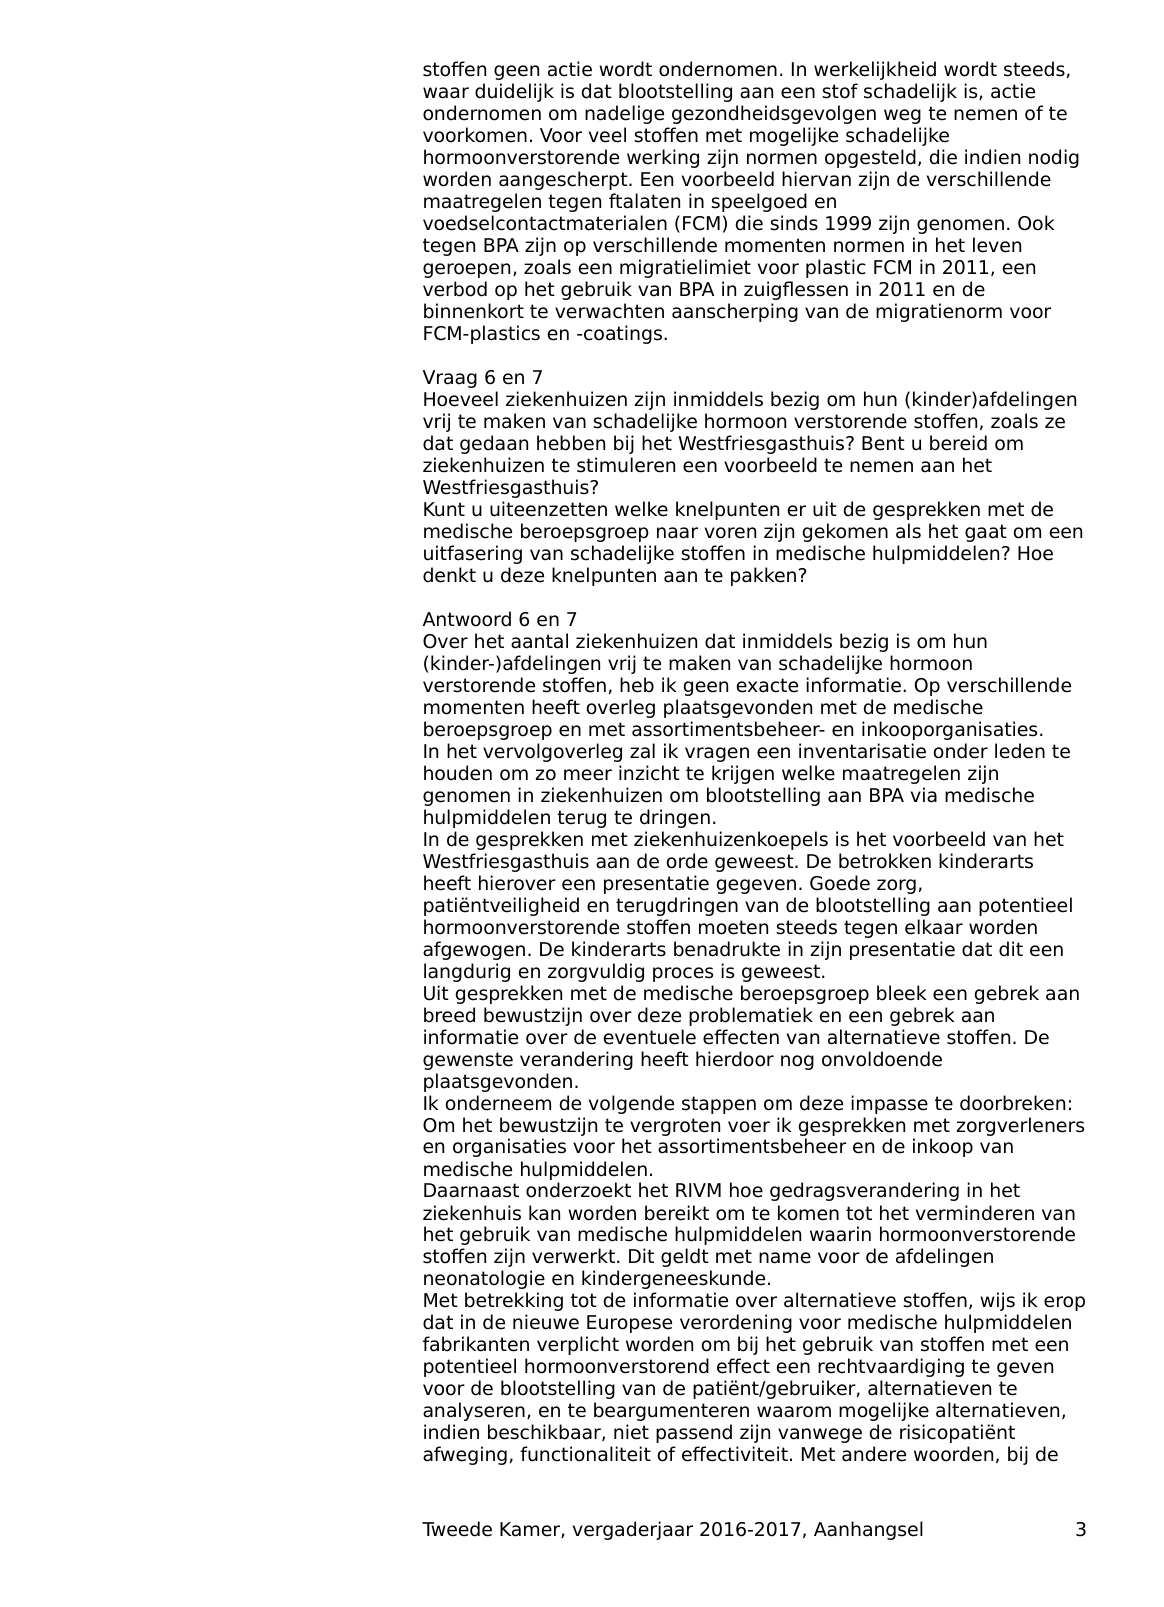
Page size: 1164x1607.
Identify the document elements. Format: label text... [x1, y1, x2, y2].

text Met betrekking tot de informatie over alternatieve stoffen, wijs ik erop dat in de nieuwe Europese verordening voor medische hulpmiddelen fabrikanten verplicht worden om bij het gebruik van stoffen met een potentieel hormoonverstorend effect een rechtvaardiging te geven voor de blootstelling van de patiënt/gebruiker, alternatieven te analyseren, en te beargumenteren waarom mogelijke alternatieven, indien beschikbaar, niet passend zijn vanwege de risicopatiënt afweging, functionaliteit of effectiviteit. Met andere woorden, bij de [422, 1290, 1087, 1466]
text Kunt u uiteenzetten welke knelpunten er uit de gesprekken met de medische beroepsgroep naar voren zijn gekomen als het gaat om een uitfasering van schadelijke stoffen in medische hulpmiddelen? Hoe denkt u deze knelpunten aan te pakken? [422, 499, 1087, 587]
text Uit gesprekken met de medische beroepsgroep bleek een gebrek aan breed bewustzijn over deze problematiek en een gebrek aan informatie over de eventuele effecten van alternatieve stoffen. De gewenste verandering heeft hierdoor nog onvoldoende plaatsgevonden. [422, 983, 1087, 1092]
text Vraag 6 en 7 [422, 367, 1087, 389]
text In het vervolgoverleg zal ik vragen een inventarisatie onder leden te houden om zo meer inzicht te krijgen welke maatregelen zijn genomen in ziekenhuizen om blootstelling aan BPA via medische hulpmiddelen terug te dringen. [422, 741, 1087, 829]
text Daarnaast onderzoekt het RIVM hoe gedragsverandering in het ziekenhuis kan worden bereikt om te komen tot het verminderen van het gebruik van medische hulpmiddelen waarin hormoonverstorende stoffen zijn verwerkt. Dit geldt met name voor de afdelingen neonatologie en kindergeneeskunde. [422, 1180, 1087, 1290]
text stoffen geen actie wordt ondernomen. In werkelijkheid wordt steeds, waar duidelijk is dat blootstelling aan een stof schadelijk is, actie ondernomen om nadelige gezondheidsgevolgen weg te nemen of te voorkomen. Voor veel stoffen met mogelijke schadelijke hormoonverstorende werking zijn normen opgesteld, die indien nodig worden aangescherpt. Een voorbeeld hiervan zijn de verschillende maatregelen tegen ftalaten in speelgoed en voedselcontactmaterialen (FCM) die sinds 1999 zijn genomen. Ook tegen BPA zijn op verschillende momenten normen in het leven geroepen, zoals een migratielimiet voor plastic FCM in 2011, een verbod op het gebruik van BPA in zuigflessen in 2011 en de binnenkort te verwachten aanscherping van de migratienorm voor FCM-plastics en -coatings. [422, 59, 1087, 345]
text Om het bewustzijn te vergroten voer ik gesprekken met zorgverleners en organisaties voor het assortimentsbeheer en de inkoop van medische hulpmiddelen. [422, 1114, 1087, 1180]
text Over het aantal ziekenhuizen dat inmiddels bezig is om hun (kinder-)afdelingen vrij te maken van schadelijke hormoon verstorende stoffen, heb ik geen exacte informatie. Op verschillende momenten heeft overleg plaatsgevonden met de medische beroepsgroep en met assortimentsbeheer- en inkooporganisaties. [422, 631, 1087, 741]
text Ik onderneem de volgende stappen om deze impasse te doorbreken: [422, 1092, 1087, 1114]
text Antwoord 6 en 7 [422, 609, 1087, 631]
text In de gesprekken met ziekenhuizenkoepels is het voorbeeld van het Westfriesgasthuis aan de orde geweest. De betrokken kinderarts heeft hierover een presentatie gegeven. Goede zorg, patiëntveiligheid en terugdringen van de blootstelling aan potentieel hormoonverstorende stoffen moeten steeds tegen elkaar worden afgewogen. De kinderarts benadrukte in zijn presentatie dat dit een langdurig en zorgvuldig proces is geweest. [422, 829, 1087, 983]
text Hoeveel ziekenhuizen zijn inmiddels bezig om hun (kinder)afdelingen vrij te maken van schadelijke hormoon verstorende stoffen, zoals ze dat gedaan hebben bij het Westfriesgasthuis? Bent u bereid om ziekenhuizen te stimuleren een voorbeeld te nemen aan het Westfriesgasthuis? [422, 389, 1087, 499]
